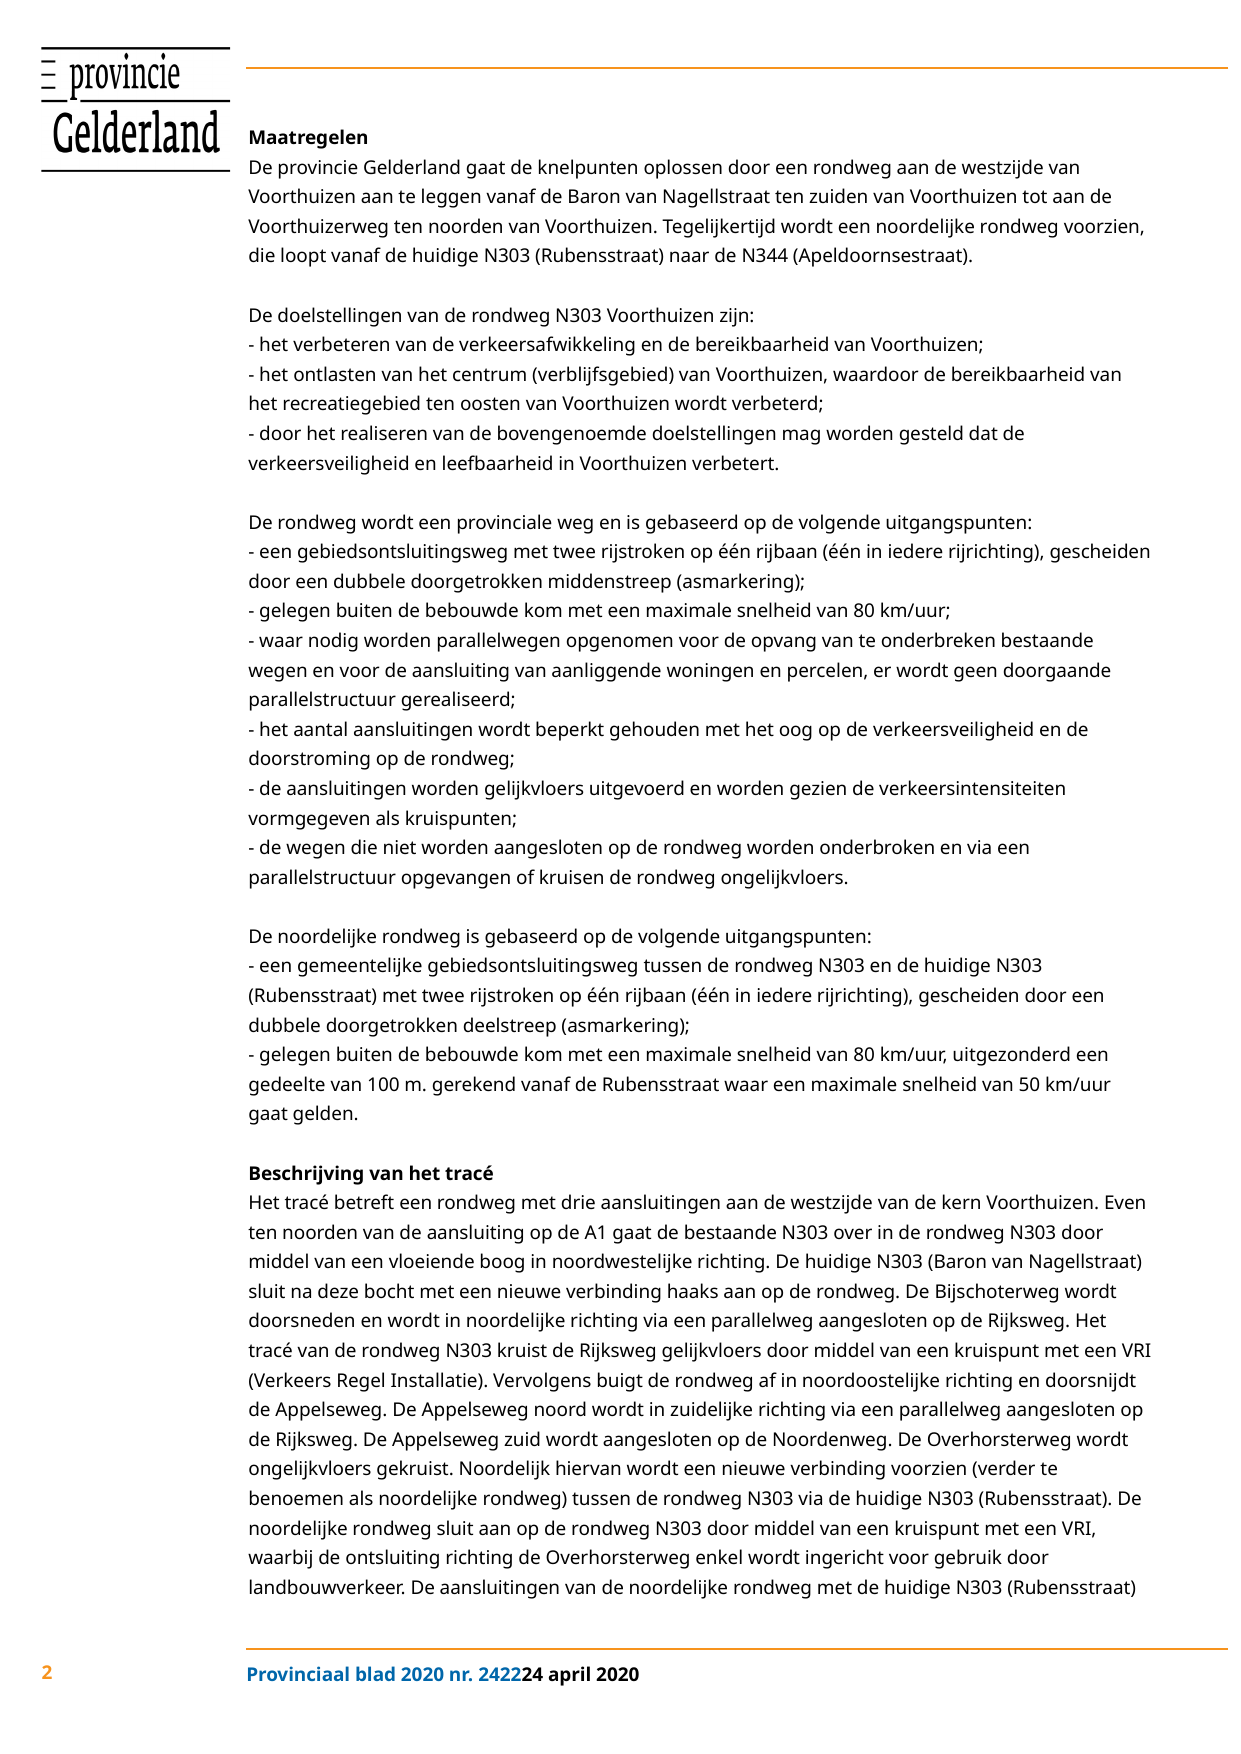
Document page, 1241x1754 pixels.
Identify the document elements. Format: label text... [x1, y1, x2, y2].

picture [41, 47, 231, 172]
text Het tracé betreft een rondweg met drie aansluitingen aan de westzijde van de kern Voorthuizen. Even ten noorden van de aansluiting op de A1 gaat de bestaande N303 over in de rondweg N303 door middel van een vloeiende boog in noordwestelijke richting. De huidige N303 (Baron van Nagellstraat) sluit na deze bocht met een nieuwe verbinding haaks aan op de rondweg. De Bijschoterweg wordt doorsneden en wordt in noordelijke richting via een parallelweg aangesloten op de Rijksweg. Het tracé van de rondweg N303 kruist de Rijksweg gelijkvloers door middel van een kruispunt met een VRI (Verkeers Regel Installatie). Vervolgens buigt de rondweg af in noordoostelijke richting en doorsnijdt de Appelseweg. De Appelseweg noord wordt in zuidelijke richting via een parallelweg aangesloten op de Rijksweg. De Appelseweg zuid wordt aangesloten op de Noordenweg. De Overhorsterweg wordt ongelijkvloers gekruist. Noordelijk hiervan wordt een nieuwe verbinding voorzien (verder te benoemen als noordelijke rondweg) tussen de rondweg N303 via de huidige N303 (Rubensstraat). De noordelijke rondweg sluit aan op de rondweg N303 door middel van een kruispunt met een VRI, waarbij de ontsluiting richting de Overhorsterweg enkel wordt ingericht voor gebruik door landbouwverkeer. De aansluitingen van de noordelijke rondweg met de huidige N303 (Rubensstraat) [248, 1189, 1152, 1600]
text - de wegen die niet worden aangesloten op de rondweg worden onderbroken en via een parallelstructuur opgevangen of kruisen de rondweg ongelijkvloers. [248, 834, 1152, 890]
text - gelegen buiten de bebouwde kom met een maximale snelheid van 80 km/uur; [248, 598, 1152, 623]
text De rondweg wordt een provinciale weg en is gebaseerd op de volgende uitgangspunten: [248, 509, 1152, 535]
text Maatregelen [248, 124, 1152, 150]
text - een gebiedsontsluitingsweg met twee rijstroken op één rijbaan (één in iedere rijrichting), gescheiden door een dubbele doorgetrokken middenstreep (asmarkering); [248, 538, 1152, 594]
text - het ontlasten van het centrum (verblijfsgebied) van Voorthuizen, waardoor de bereikbaarheid van het recreatiegebied ten oosten van Voorthuizen wordt verbeterd; [248, 361, 1152, 416]
text - gelegen buiten de bebouwde kom met een maximale snelheid van 80 km/uur, uitgezonderd een gedeelte van 100 m. gerekend vanaf de Rubensstraat waar een maximale snelheid van 50 km/uur gaat gelden. [248, 1041, 1152, 1126]
text - het aantal aansluitingen wordt beperkt gehouden met het oog op de verkeersveiligheid en de doorstroming op de rondweg; [248, 716, 1152, 771]
text De noordelijke rondweg is gebaseerd op de volgende uitgangspunten: [248, 923, 1152, 949]
text De provincie Gelderland gaat de knelpunten oplossen door een rondweg aan de westzijde van Voorthuizen aan te leggen vanaf de Baron van Nagellstraat ten zuiden van Voorthuizen tot aan de Voorthuizerweg ten noorden van Voorthuizen. Tegelijkertijd wordt een noordelijke rondweg voorzien, die loopt vanaf de huidige N303 (Rubensstraat) naar de N344 (Apeldoornsestraat). [248, 154, 1152, 268]
text - het verbeteren van de verkeersafwikkeling en de bereikbaarheid van Voorthuizen; [248, 331, 1152, 357]
text De doelstellingen van de rondweg N303 Voorthuizen zijn: [248, 302, 1152, 328]
text - door het realiseren van de bovengenoemde doelstellingen mag worden gesteld dat de verkeersveiligheid en leefbaarheid in Voorthuizen verbetert. [248, 420, 1152, 476]
text - een gemeentelijke gebiedsontsluitingsweg tussen de rondweg N303 en de huidige N303 (Rubensstraat) met twee rijstroken op één rijbaan (één in iedere rijrichting), gescheiden door een dubbele doorgetrokken deelstreep (asmarkering); [248, 953, 1152, 1038]
text - waar nodig worden parallelwegen opgenomen voor de opvang van te onderbreken bestaande wegen en voor de aansluiting van aanliggende woningen en percelen, er wordt geen doorgaande parallelstructuur gerealiseerd; [248, 627, 1152, 712]
text Beschrijving van het tracé [248, 1160, 1152, 1186]
text - de aansluitingen worden gelijkvloers uitgevoerd en worden gezien de verkeersintensiteiten vormgegeven als kruispunten; [248, 775, 1152, 831]
